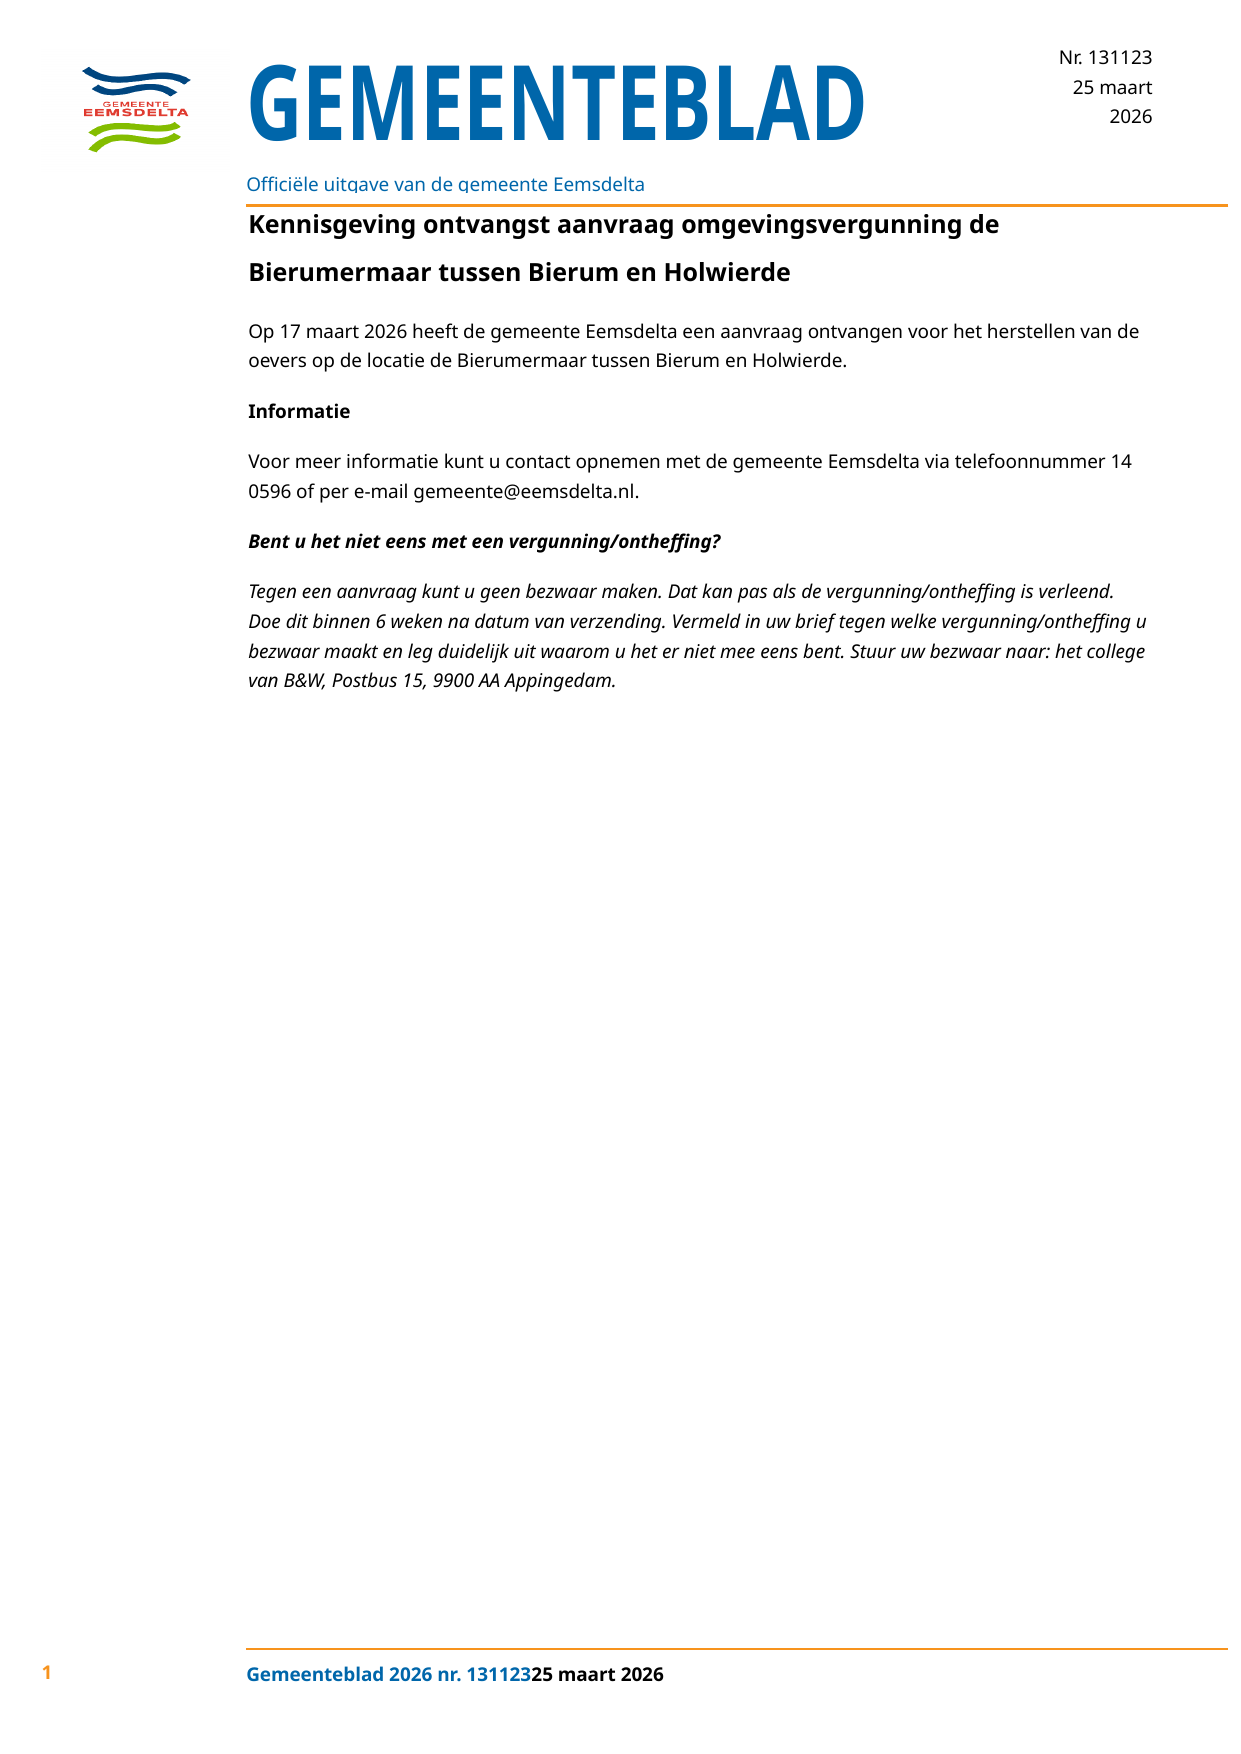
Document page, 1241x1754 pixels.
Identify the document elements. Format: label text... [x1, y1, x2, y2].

text Kennisgeving ontvangst aanvraag omgevingsvergunning de Bierumermaar tussen Bierum en Holwierde [248, 207, 1152, 288]
text Op 17 maart 2026 heeft de gemeente Eemsdelta een aanvraag ontvangen voor het herstellen van de oevers op de locatie de Bierumermaar tussen Bierum en Holwierde. [248, 318, 1152, 373]
picture [41, 47, 231, 172]
text Informatie [248, 398, 1152, 424]
text Tegen een aanvraag kunt u geen bezwaar maken. Dat kan pas als de vergunning/ontheffing is verleend. Doe dit binnen 6 weken na datum van verzending. Vermeld in uw brief tegen welke vergunning/ontheffing u bezwaar maakt en leg duidelijk uit waarom u het er niet mee eens bent. Stuur uw bezwaar naar: het college van B&W, Postbus 15, 9900 AA Appingedam. [248, 579, 1152, 693]
text Voor meer informatie kunt u contact opnemen met de gemeente Eemsdelta via telefoonnummer 14 0596 of per e-mail gemeente@eemsdelta.nl. [248, 448, 1152, 504]
text Bent u het niet eens met een vergunning/ontheffing? [248, 528, 1152, 554]
